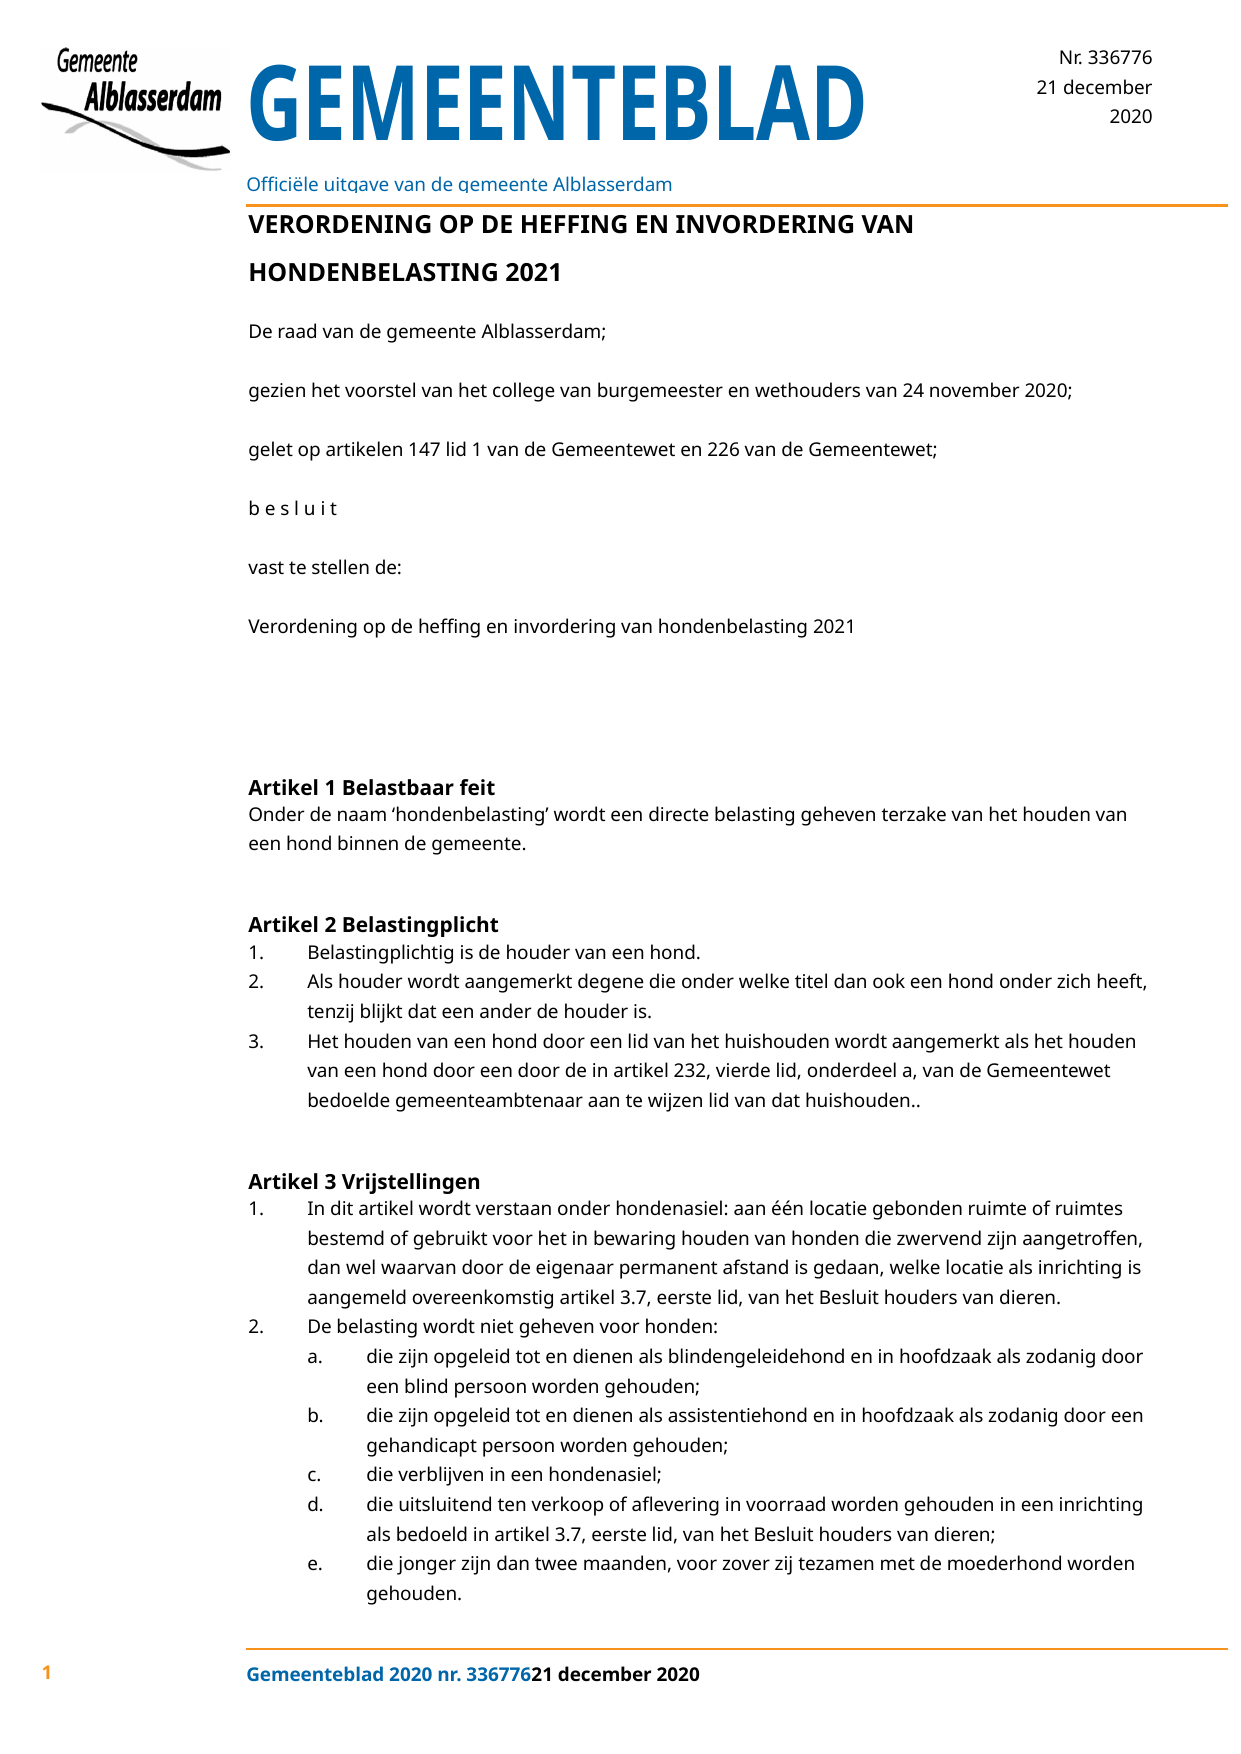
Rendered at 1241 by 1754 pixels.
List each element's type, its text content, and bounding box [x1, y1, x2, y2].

text vast te stellen de: [248, 554, 1152, 580]
list De belasting wordt niet geheven voor honden: [248, 1314, 1152, 1339]
text Artikel 1 Belastbaar feit [248, 773, 1152, 801]
list In dit artikel wordt verstaan onder hondenasiel: aan één locatie gebonden ruimte of ruimtes bestemd of gebruikt voor het in bewaring houden van honden die zwervend zijn aangetroffen, dan wel waarvan door de eigenaar permanent afstand is gedaan, welke locatie als inrichting is aangemeld overeenkomstig artikel 3.7, eerste lid, van het Besluit houders van dieren. [248, 1195, 1152, 1310]
text De raad van de gemeente Alblasserdam; [248, 318, 1152, 344]
text Artikel 3 Vrijstellingen [248, 1167, 1152, 1195]
text Onder de naam ‘hondenbelasting’ wordt een directe belasting geheven terzake van het houden van een hond binnen de gemeente. [248, 801, 1152, 856]
list die zijn opgeleid tot en dienen als assistentiehond en in hoofdzaak als zodanig door een gehandicapt persoon worden gehouden; [307, 1402, 1152, 1458]
list Belastingplichtig is de houder van een hond. [248, 939, 1152, 965]
text b e s l u i t [248, 495, 1152, 521]
text Verordening op de heffing en invordering van hondenbelasting 2021 [248, 614, 1152, 639]
picture [41, 47, 231, 172]
text Artikel 2 Belastingplicht [248, 911, 1152, 939]
list die jonger zijn dan twee maanden, voor zover zij tezamen met de moederhond worden gehouden. [307, 1550, 1152, 1606]
text gelet op artikelen 147 lid 1 van de Gemeentewet en 226 van de Gemeentewet; [248, 436, 1152, 462]
list Het houden van een hond door een lid van het huishouden wordt aangemerkt als het houden van een hond door een door de in artikel 232, vierde lid, onderdeel a, van de Gemeentewet bedoelde gemeenteambtenaar aan te wijzen lid van dat huishouden.. [248, 1028, 1152, 1113]
text VERORDENING OP DE HEFFING EN INVORDERING VAN HONDENBELASTING 2021 [248, 207, 1152, 288]
text gezien het voorstel van het college van burgemeester en wethouders van 24 november 2020; [248, 377, 1152, 403]
list die zijn opgeleid tot en dienen als blindengeleidehond en in hoofdzaak als zodanig door een blind persoon worden gehouden; [307, 1343, 1152, 1399]
list die uitsluitend ten verkoop of aflevering in voorraad worden gehouden in een inrichting als bedoeld in artikel 3.7, eerste lid, van het Besluit houders van dieren; [307, 1491, 1152, 1547]
list Als houder wordt aangemerkt degene die onder welke titel dan ook een hond onder zich heeft, tenzij blijkt dat een ander de houder is. [248, 969, 1152, 1024]
list die verblijven in een hondenasiel; [307, 1462, 1152, 1487]
